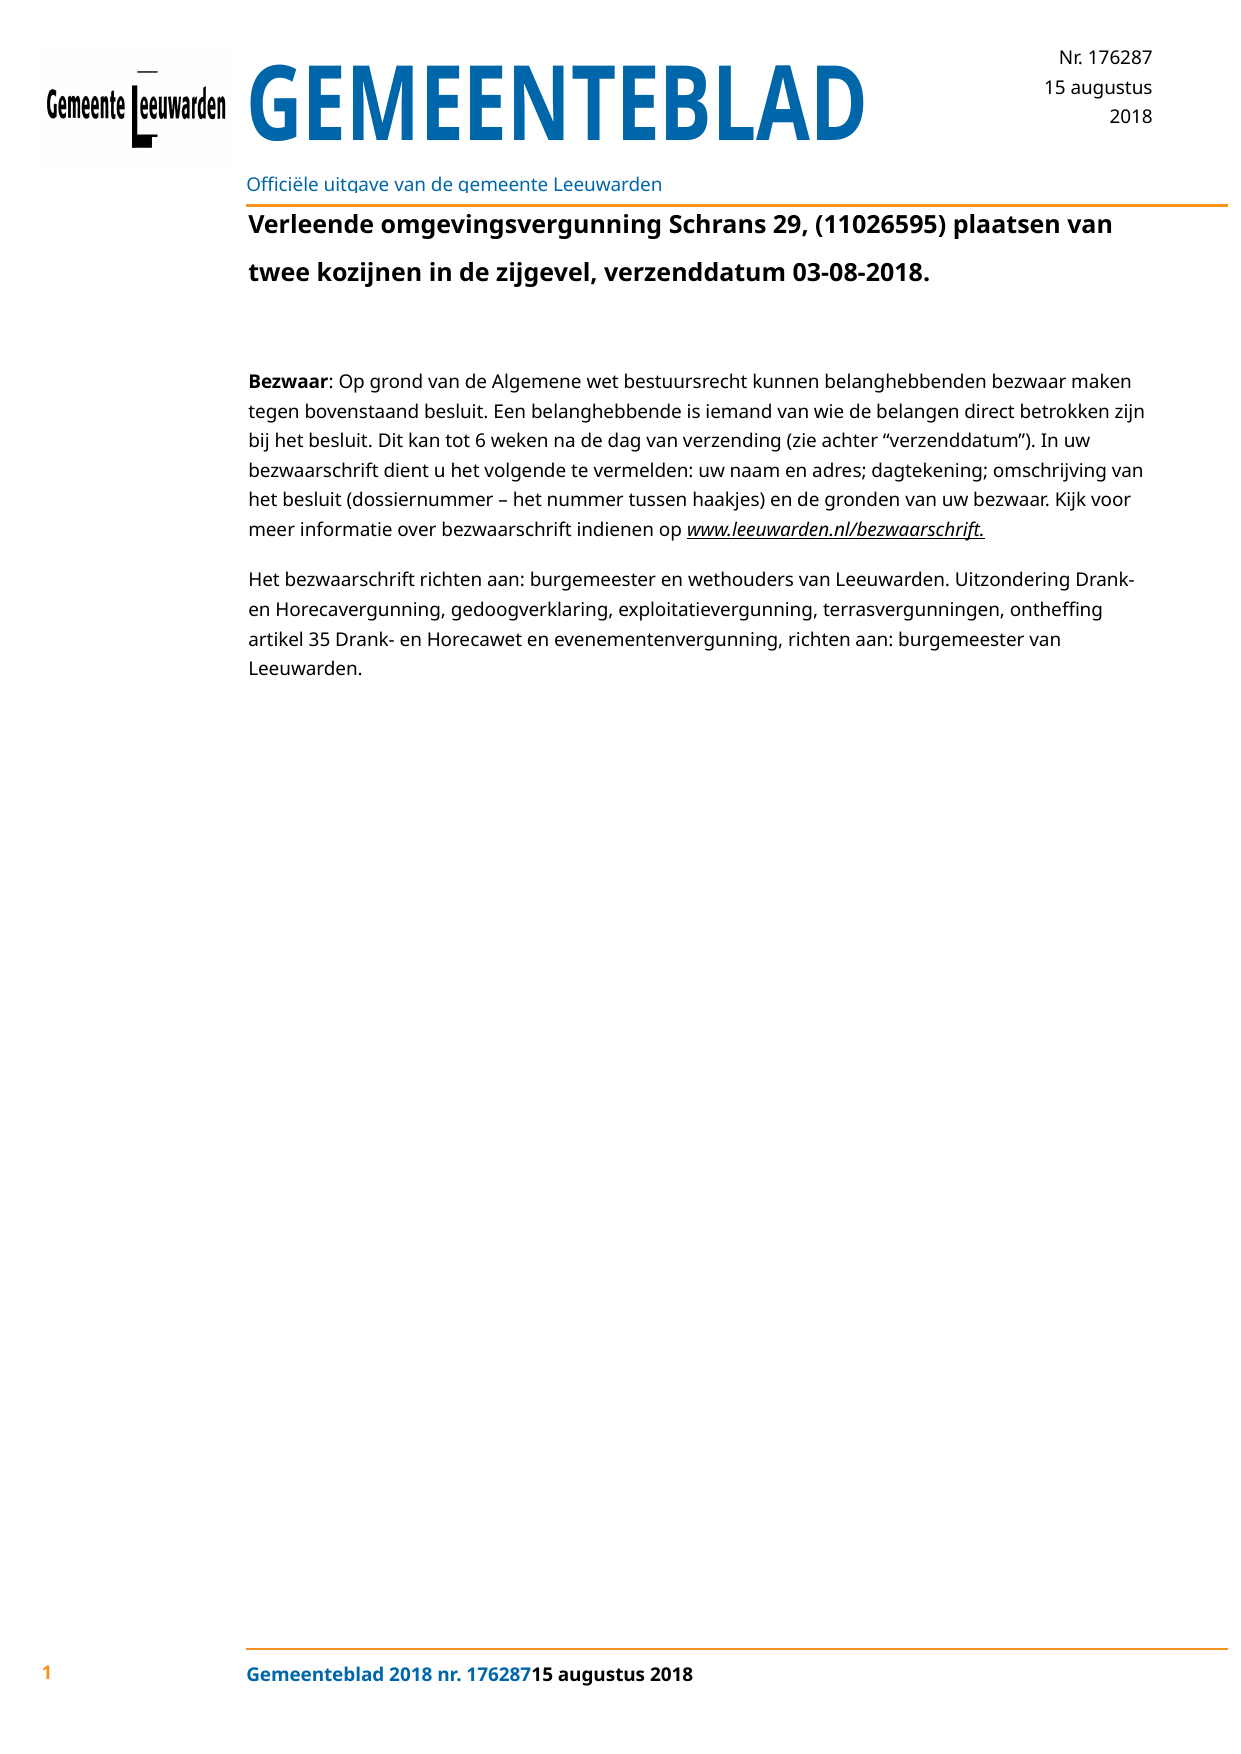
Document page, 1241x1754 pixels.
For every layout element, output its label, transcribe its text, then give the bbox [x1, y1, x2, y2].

picture [41, 47, 231, 172]
text Bezwaar: Op grond van de Algemene wet bestuursrecht kunnen belanghebbenden bezwaar maken tegen bovenstaand besluit. Een belanghebbende is iemand van wie de belangen direct betrokken zijn bij het besluit. Dit kan tot 6 weken na de dag van verzending (zie achter “verzenddatum”). In uw bezwaarschrift dient u het volgende te vermelden: uw naam en adres; dagtekening; omschrijving van het besluit (dossiernummer – het nummer tussen haakjes) en de gronden van uw bezwaar. Kijk voor meer informatie over bezwaarschrift indienen op www.leeuwarden.nl/bezwaarschrift. [248, 368, 1152, 542]
text Het bezwaarschrift richten aan: burgemeester en wethouders van Leeuwarden. Uitzondering Drank- en Horecavergunning, gedoogverklaring, exploitatievergunning, terrasvergunningen, ontheffing artikel 35 Drank- en Horecawet en evenementenvergunning, richten aan: burgemeester van Leeuwarden. [248, 567, 1152, 681]
text Verleende omgevingsvergunning Schrans 29, (11026595) plaatsen van twee kozijnen in de zijgevel, verzenddatum 03-08-2018. [248, 207, 1152, 288]
